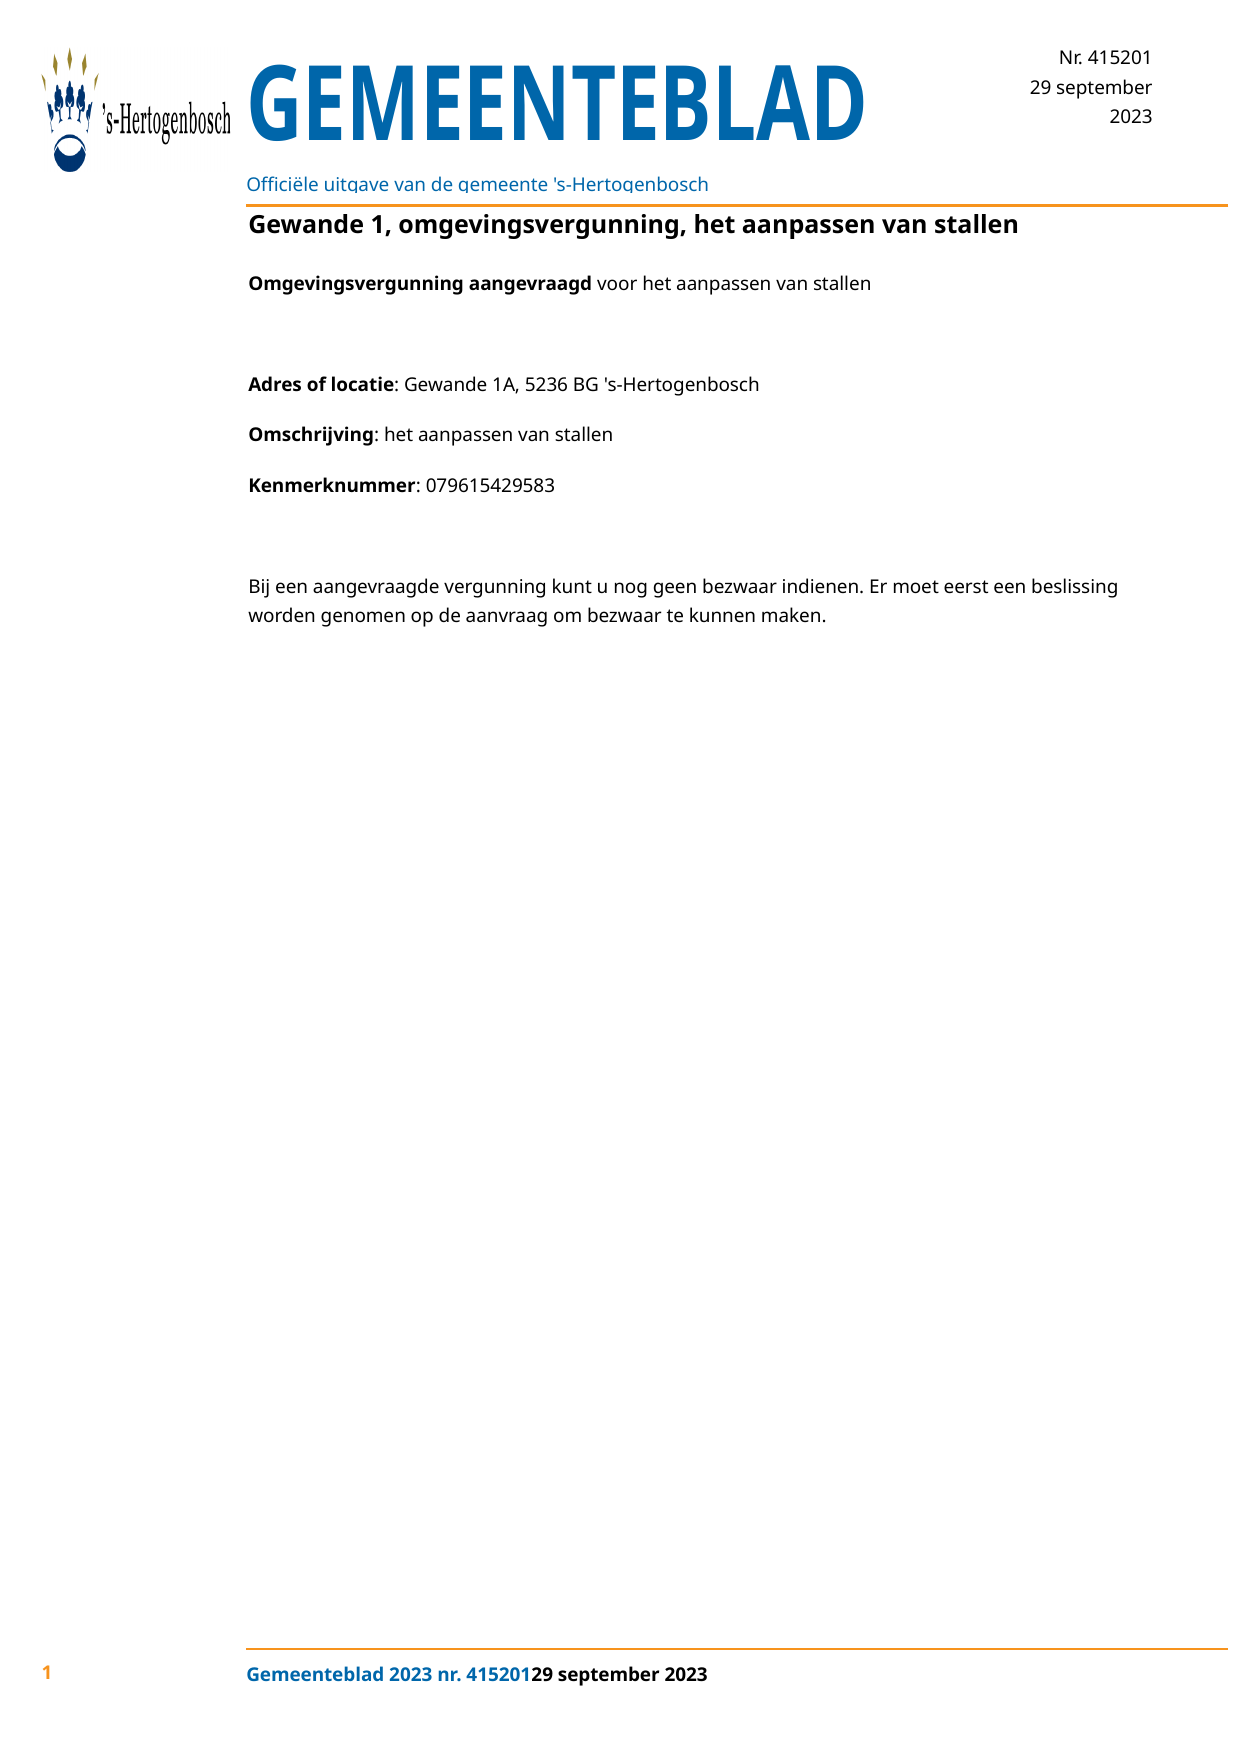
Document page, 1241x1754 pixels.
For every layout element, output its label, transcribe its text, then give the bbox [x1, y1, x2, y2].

text Omgevingsvergunning aangevraagd voor het aanpassen van stallen [248, 270, 1152, 296]
text Omschrijving: het aanpassen van stallen [248, 422, 1152, 447]
text Gewande 1, omgevingsvergunning, het aanpassen van stallen [248, 207, 1152, 241]
text Bij een aangevraagde vergunning kunt u nog geen bezwaar indienen. Er moet eerst een beslissing worden genomen op de aanvraag om bezwaar te kunnen maken. [248, 573, 1152, 628]
text Kenmerknummer: 079615429583 [248, 472, 1152, 498]
text Adres of locatie: Gewande 1A, 5236 BG 's-Hertogenbosch [248, 371, 1152, 397]
picture [41, 47, 231, 172]
